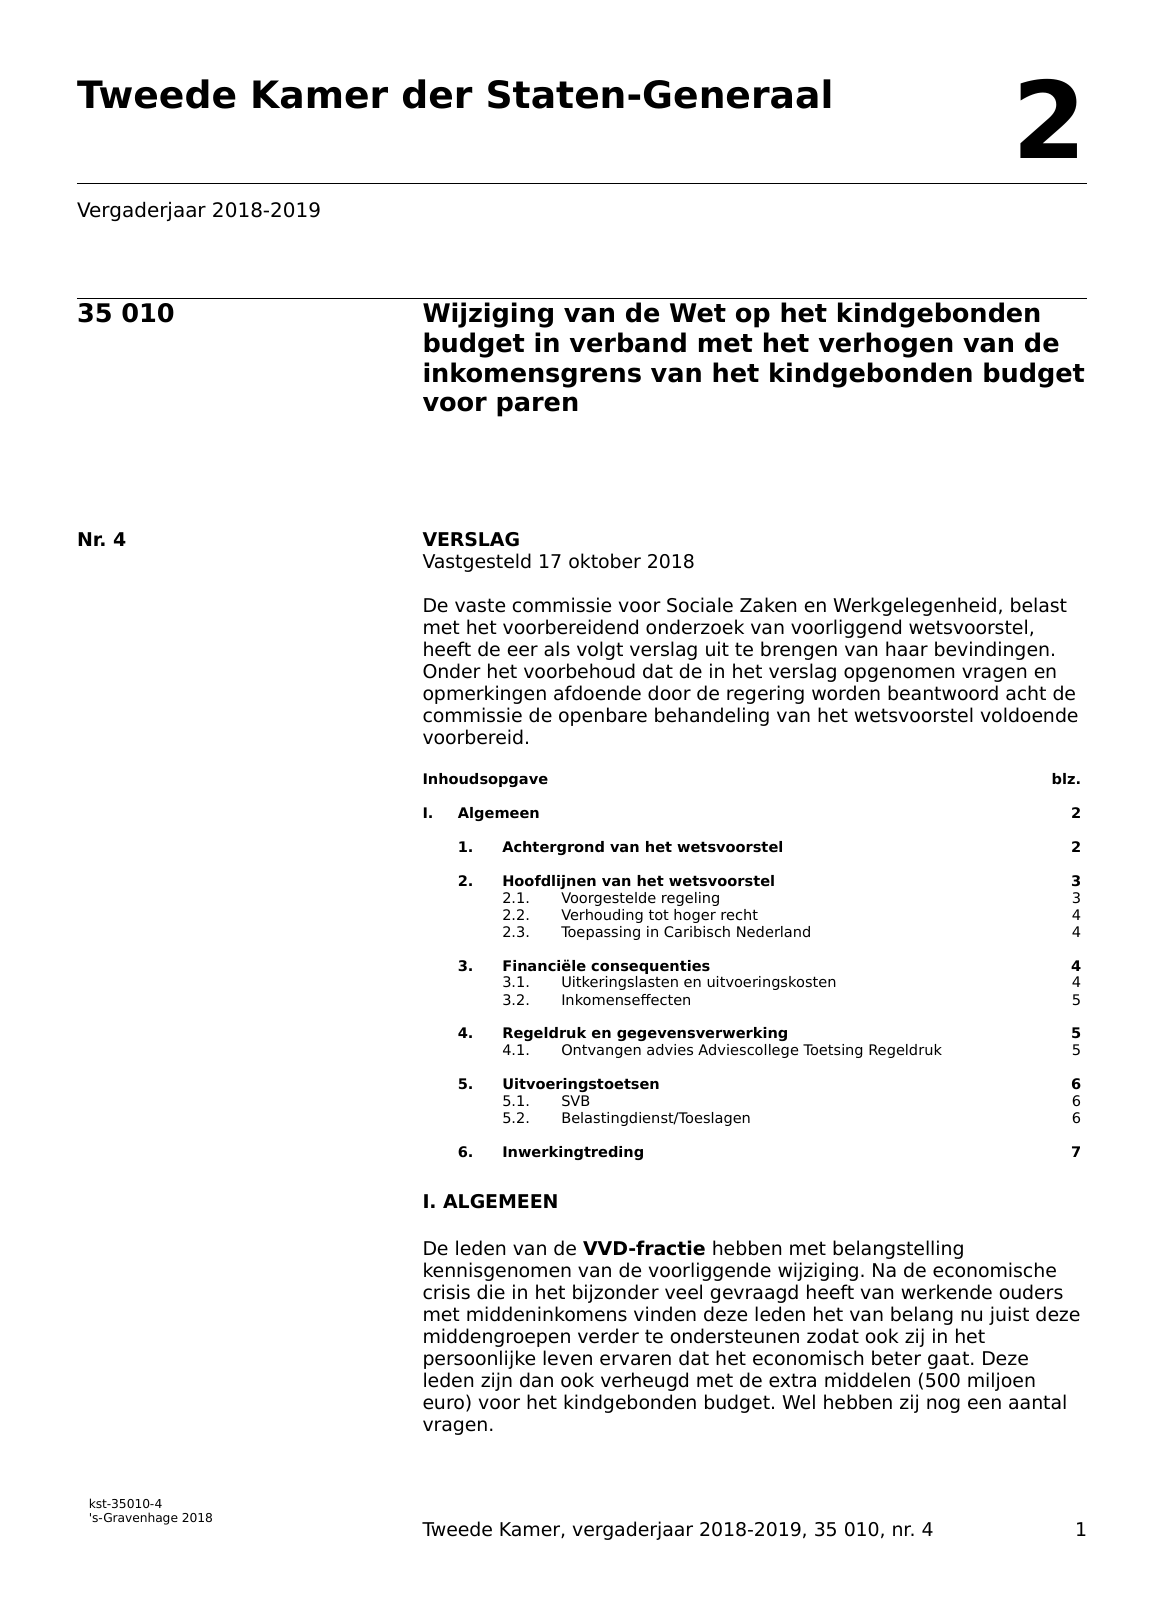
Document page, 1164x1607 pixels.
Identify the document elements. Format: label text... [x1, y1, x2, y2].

table_cell [1028, 1127, 1087, 1144]
text kst-35010-4 [88, 1497, 323, 1511]
table_cell 2. [452, 873, 496, 889]
table_cell [422, 839, 452, 856]
table_cell [422, 958, 452, 974]
table_cell [422, 822, 452, 838]
table_cell [422, 974, 452, 991]
table_cell [422, 991, 452, 1008]
table_cell Verhouding tot hoger recht [555, 906, 1027, 923]
table_cell 5.1. [496, 1093, 555, 1110]
table_cell 2.1. [496, 890, 555, 906]
table_cell 3. [452, 958, 496, 974]
table_cell 2 [1028, 805, 1087, 822]
table_cell [422, 1093, 452, 1110]
table_cell 3 [1028, 890, 1087, 906]
table_cell [422, 1144, 452, 1161]
table_cell [1028, 856, 1087, 872]
table_cell Uitkeringslasten en uitvoeringskosten [555, 974, 1027, 991]
table_cell [422, 1008, 452, 1025]
table_cell Achtergrond van het wetsvoorstel [496, 839, 1027, 856]
table_cell [422, 873, 452, 889]
table_cell [555, 822, 1027, 838]
table_cell [422, 1076, 452, 1093]
table_cell [1028, 940, 1087, 957]
table_cell 5 [1028, 1025, 1087, 1042]
table_cell Financiële consequenties [496, 958, 1027, 974]
table_cell [1028, 788, 1087, 804]
table_cell Hoofdlijnen van het wetsvoorstel [496, 873, 1027, 889]
table_cell 7 [1028, 1144, 1087, 1161]
table_cell 4 [1028, 906, 1087, 923]
table_cell SVB [555, 1093, 1027, 1110]
table_cell [496, 940, 555, 957]
table_cell [422, 1127, 452, 1144]
table_cell [496, 856, 555, 872]
text 's-Gravenhage 2018 [88, 1511, 323, 1525]
table_cell [555, 1127, 1027, 1144]
table_cell [452, 940, 496, 957]
table_header blz. [1028, 771, 1087, 788]
table_cell [1028, 1059, 1087, 1076]
table_header Tweede Kamer der Staten-Generaal [77, 59, 886, 183]
table_cell [452, 856, 496, 872]
table_cell [496, 788, 555, 804]
table_cell 6. [452, 1144, 496, 1161]
table_cell [555, 788, 1027, 804]
table_cell 6 [1028, 1093, 1087, 1110]
table_cell Voorgestelde regeling [555, 890, 1027, 906]
table_cell 4 [1028, 924, 1087, 940]
table_cell 2 [1028, 839, 1087, 856]
table_cell 5 [1028, 991, 1087, 1008]
table_cell [452, 924, 496, 940]
table_cell [422, 1059, 452, 1076]
table_cell [452, 1008, 496, 1025]
subtitle 35 010 Wijziging van de Wet op het kindgebonden budget in verband met het verhogen van de inkomensgrens van het kindgebonden budget voor paren [77, 299, 1087, 418]
table_cell [452, 1110, 496, 1127]
table_cell [452, 1093, 496, 1110]
table_cell Ontvangen advies Adviescollege Toetsing Regeldruk [555, 1042, 1027, 1059]
table_cell [555, 1008, 1027, 1025]
table_cell [496, 822, 555, 838]
table_cell 6 [1028, 1110, 1087, 1127]
table_cell 4 [1028, 958, 1087, 974]
table_cell [1028, 822, 1087, 838]
table_cell [422, 1110, 452, 1127]
table_cell Inkomenseffecten [555, 991, 1027, 1008]
table_cell Vergaderjaar 2018-2019 [77, 184, 1087, 298]
table_cell [452, 1042, 496, 1059]
table_cell [452, 788, 496, 804]
table_cell 5. [452, 1076, 496, 1093]
table_cell [496, 1059, 555, 1076]
table_cell [1028, 1008, 1087, 1025]
table_cell [496, 1008, 555, 1025]
table_cell [555, 856, 1027, 872]
table_header 2 [886, 59, 1087, 183]
table_cell Uitvoeringstoetsen [496, 1076, 1027, 1093]
table_cell Inwerkingtreding [496, 1144, 1027, 1161]
table_cell [422, 788, 452, 804]
table_cell 3 [1028, 873, 1087, 889]
table_cell 4. [452, 1025, 496, 1042]
table_cell [496, 1127, 555, 1144]
table_cell [422, 890, 452, 906]
table_header Inhoudsopgave [422, 771, 1027, 788]
table_cell Algemeen [452, 805, 1027, 822]
table_cell [452, 1127, 496, 1144]
table_cell [452, 890, 496, 906]
text Vastgesteld 17 oktober 2018 [422, 551, 1087, 573]
table_cell I. [422, 805, 452, 822]
table_cell 2.3. [496, 924, 555, 940]
table_cell Toepassing in Caribisch Nederland [555, 924, 1027, 940]
table_cell [452, 906, 496, 923]
table_cell [452, 1059, 496, 1076]
table_cell 5.2. [496, 1110, 555, 1127]
table_cell 4 [1028, 974, 1087, 991]
table_cell 1. [452, 839, 496, 856]
table_cell 6 [1028, 1076, 1087, 1093]
table_cell [422, 1025, 452, 1042]
table_cell [452, 822, 496, 838]
table_cell [555, 940, 1027, 957]
text De vaste commissie voor Sociale Zaken en Werkgelegenheid, belast met het voorbereidend onderzoek van voorliggend wetsvoorstel, heeft de eer als volgt verslag uit te brengen van haar bevindingen. Onder het voorbehoud dat de in het verslag opgenomen vragen en opmerkingen afdoende door de regering worden beantwoord acht de commissie de openbare behandeling van het wetsvoorstel voldoende voorbereid. [422, 595, 1087, 749]
table_cell [422, 856, 452, 872]
table_cell Regeldruk en gegevensverwerking [496, 1025, 1027, 1042]
table_cell [555, 1059, 1027, 1076]
table_cell Belastingdienst/Toeslagen [555, 1110, 1027, 1127]
table_cell 4.1. [496, 1042, 555, 1059]
table_cell [452, 974, 496, 991]
text De leden van de VVD-fractie hebben met belangstelling kennisgenomen van de voorliggende wijziging. Na de economische crisis die in het bijzonder veel gevraagd heeft van werkende ouders met middeninkomens vinden deze leden het van belang nu juist deze middengroepen verder te ondersteunen zodat ook zij in het persoonlijke leven ervaren dat het economisch beter gaat. Deze leden zijn dan ook verheugd met de extra middelen (500 miljoen euro) voor het kindgebonden budget. Wel hebben zij nog een aantal vragen. [422, 1238, 1087, 1436]
table_cell 3.2. [496, 991, 555, 1008]
table_cell 5 [1028, 1042, 1087, 1059]
table_cell 2.2. [496, 906, 555, 923]
table_cell 3.1. [496, 974, 555, 991]
table_cell [422, 1042, 452, 1059]
table_cell [422, 906, 452, 923]
subtitle I. ALGEMEEN [422, 1191, 1087, 1213]
table_cell [422, 924, 452, 940]
table_cell [422, 940, 452, 957]
table_cell [452, 991, 496, 1008]
subtitle Nr. 4 VERSLAG [77, 529, 1087, 551]
